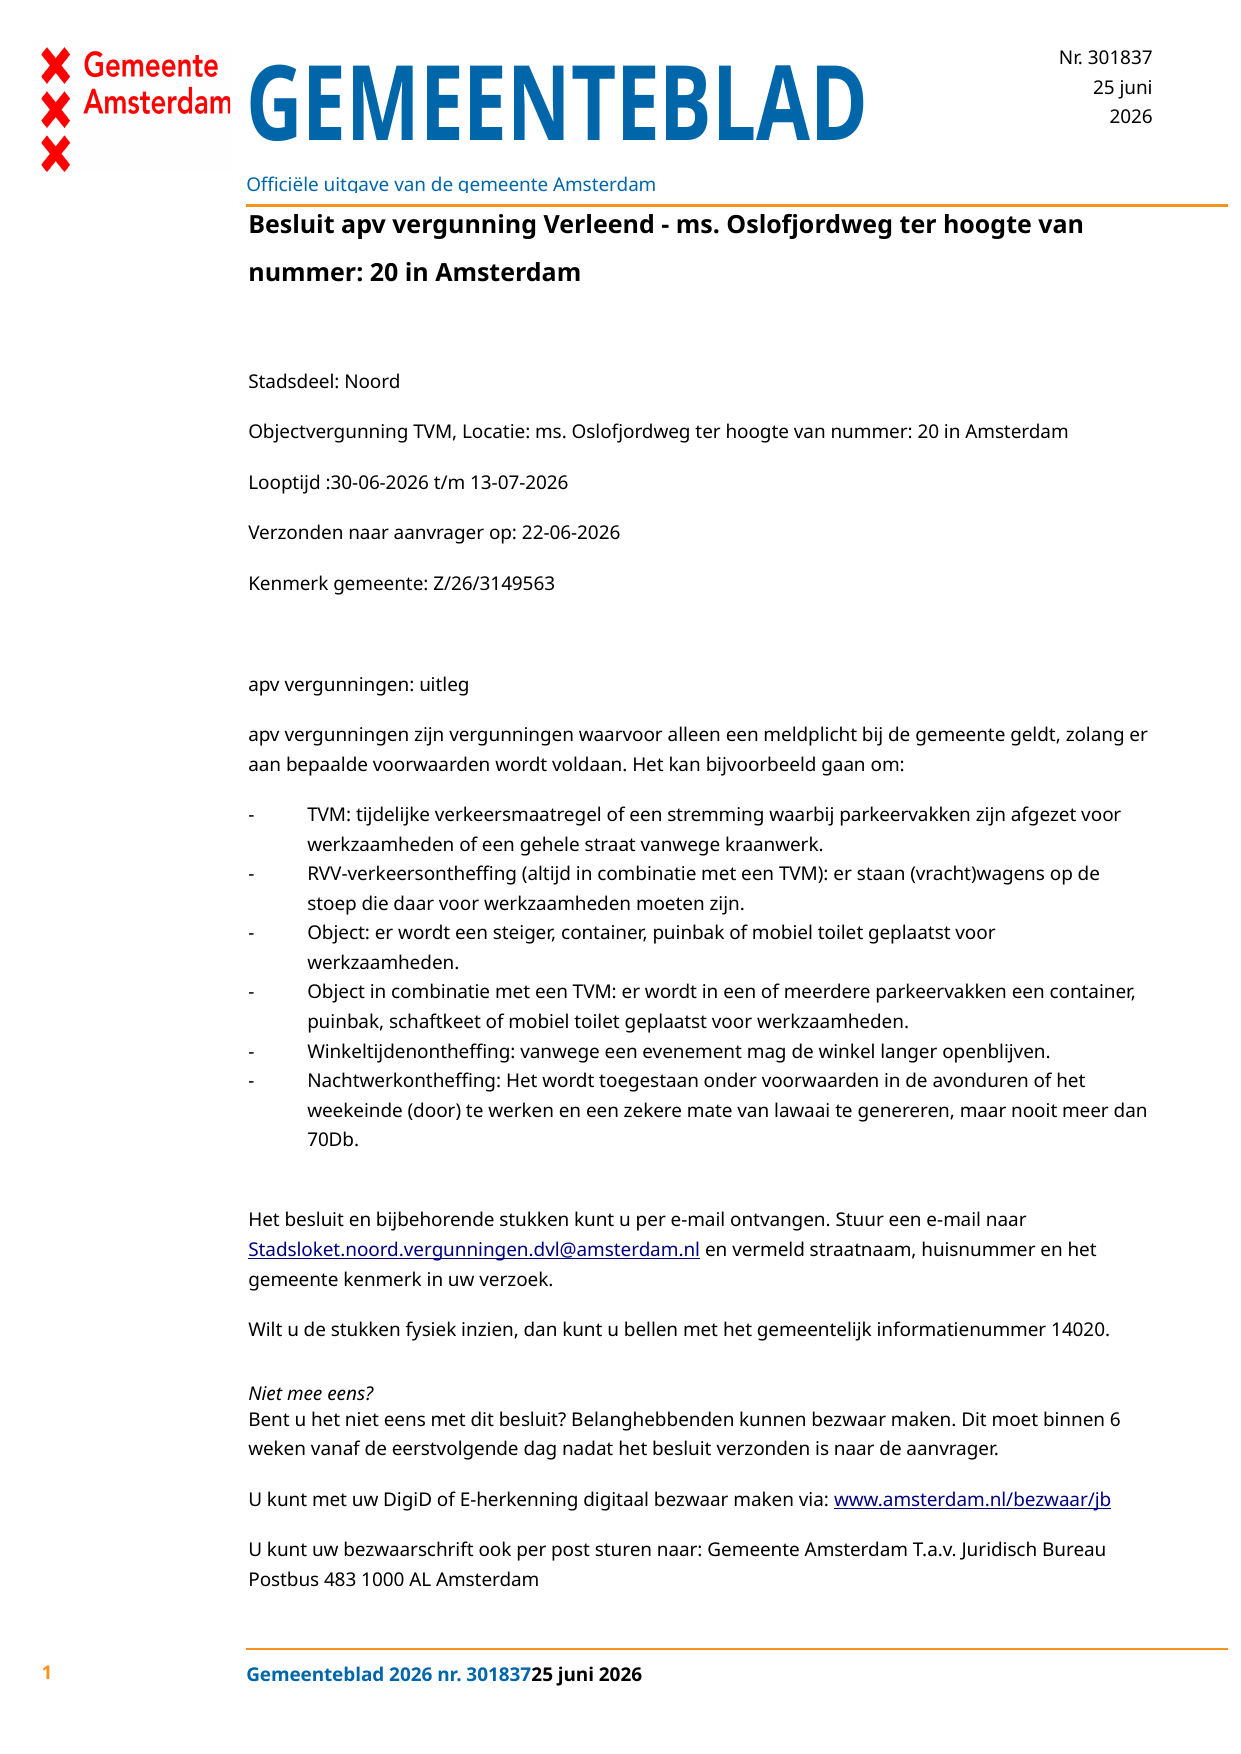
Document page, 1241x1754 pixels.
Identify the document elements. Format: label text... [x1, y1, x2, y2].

list TVM: tijdelijke verkeersmaatregel of een stremming waarbij parkeervakken zijn afgezet voor werkzaamheden of een gehele straat vanwege kraanwerk. [248, 801, 1152, 857]
list Nachtwerkontheffing: Het wordt toegestaan onder voorwaarden in de avonduren of het weekeinde (door) te werken en een zekere mate van lawaai te genereren, maar nooit meer dan 70Db. [248, 1067, 1152, 1152]
text Looptijd :30-06-2026 t/m 13-07-2026 [248, 469, 1152, 495]
text Objectvergunning TVM, Locatie: ms. Oslofjordweg ter hoogte van nummer: 20 in Amsterdam [248, 419, 1152, 444]
text apv vergunningen zijn vergunningen waarvoor alleen een meldplicht bij de gemeente geldt, zolang er aan bepaalde voorwaarden wordt voldaan. Het kan bijvoorbeeld gaan om: [248, 721, 1152, 777]
text Wilt u de stukken fysiek inzien, dan kunt u bellen met het gemeentelijk informatienummer 14020. [248, 1316, 1152, 1342]
text Het besluit en bijbehorende stukken kunt u per e-mail ontvangen. Stuur een e-mail naar Stadsloket.noord.vergunningen.dvl@amsterdam.nl en vermeld straatnaam, huisnummer en het gemeente kenmerk in uw verzoek. [248, 1207, 1152, 1292]
picture [41, 47, 231, 172]
text Verzonden naar aanvrager op: 22-06-2026 [248, 519, 1152, 545]
text apv vergunningen: uitleg [248, 671, 1152, 697]
text Niet mee eens? [248, 1380, 1152, 1406]
text Besluit apv vergunning Verleend - ms. Oslofjordweg ter hoogte van nummer: 20 in Amsterdam [248, 207, 1152, 288]
text U kunt uw bezwaarschrift ook per post sturen naar: Gemeente Amsterdam T.a.v. Juridisch Bureau Postbus 483 1000 AL Amsterdam [248, 1536, 1152, 1592]
list Winkeltijdenontheffing: vanwege een evenement mag de winkel langer openblijven. [248, 1038, 1152, 1064]
list Object: er wordt een steiger, container, puinbak of mobiel toilet geplaatst voor werkzaamheden. [248, 919, 1152, 975]
list Object in combinatie met een TVM: er wordt in een of meerdere parkeervakken een container, puinbak, schaftkeet of mobiel toilet geplaatst voor werkzaamheden. [248, 979, 1152, 1034]
text Kenmerk gemeente: Z/26/3149563 [248, 570, 1152, 596]
text U kunt met uw DigiD of E-herkenning digitaal bezwaar maken via: www.amsterdam.nl/bezwaar/jb [248, 1486, 1152, 1512]
text Bent u het niet eens met dit besluit? Belanghebbenden kunnen bezwaar maken. Dit moet binnen 6 weken vanaf de eerstvolgende dag nadat het besluit verzonden is naar de aanvrager. [248, 1406, 1152, 1461]
list RVV-verkeersontheffing (altijd in combinatie met een TVM): er staan (vracht)wagens op de stoep die daar voor werkzaamheden moeten zijn. [248, 860, 1152, 916]
text Stadsdeel: Noord [248, 368, 1152, 394]
